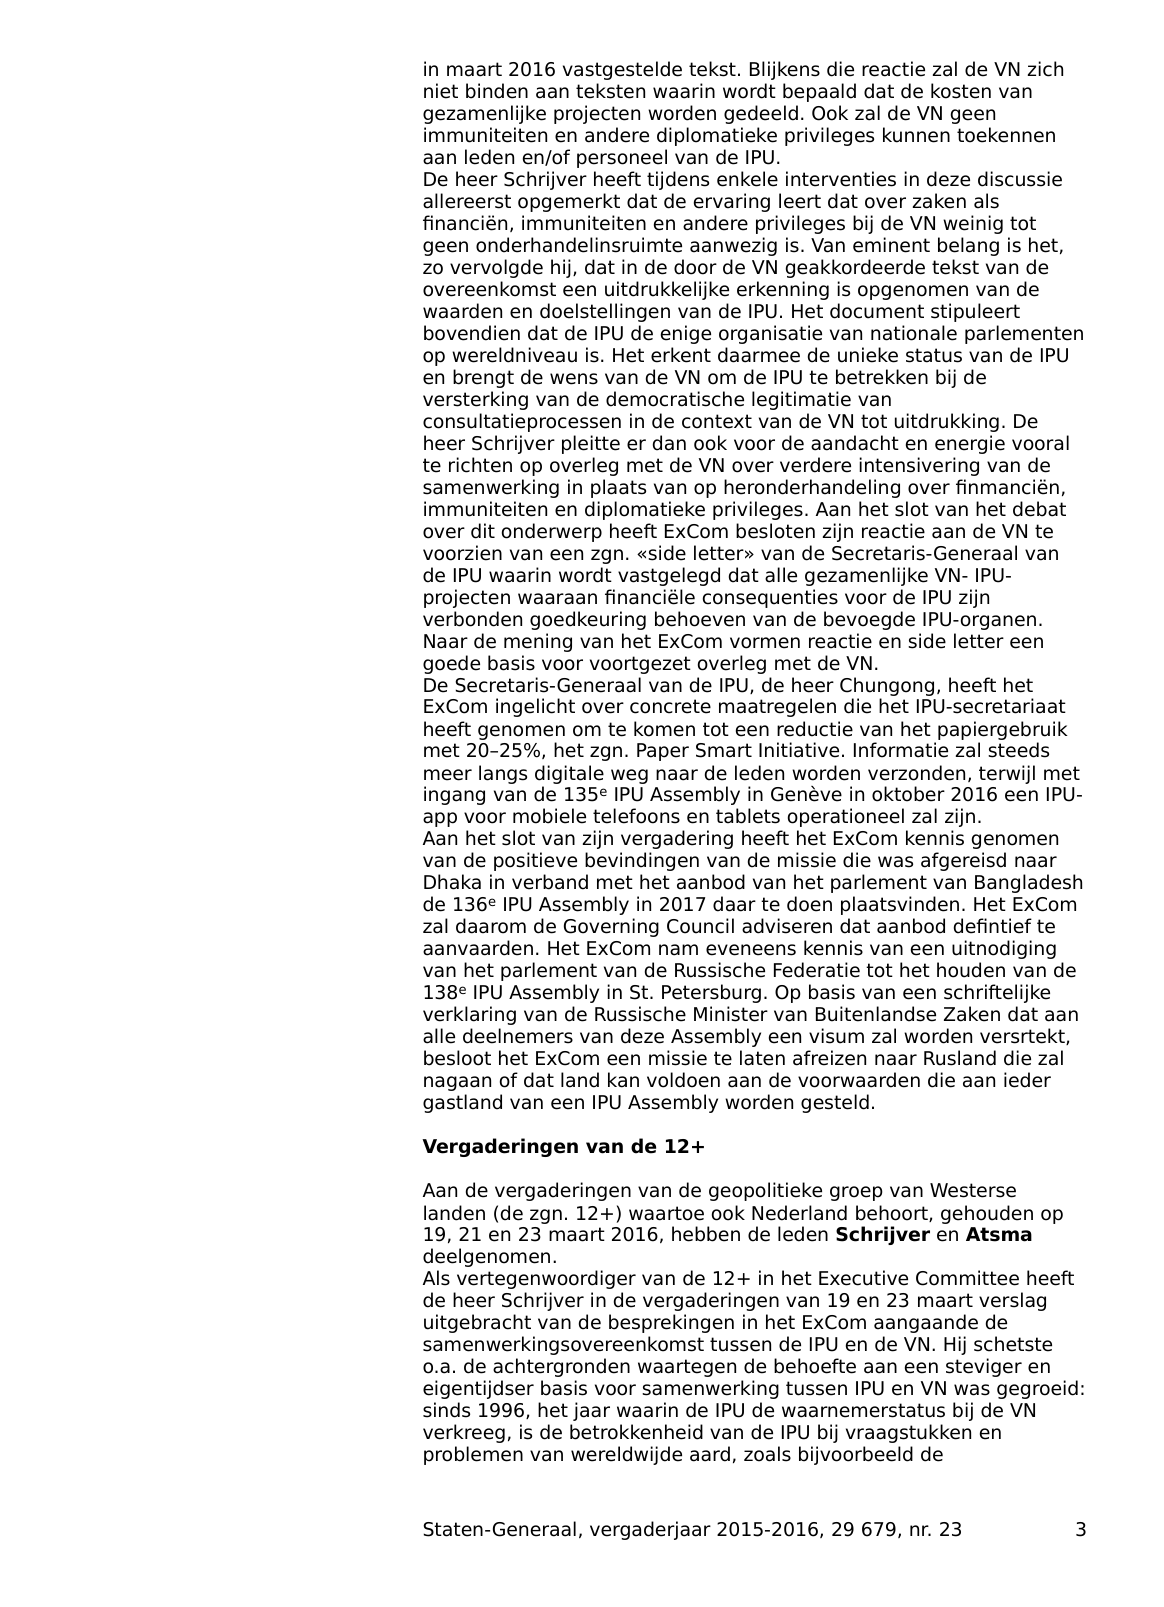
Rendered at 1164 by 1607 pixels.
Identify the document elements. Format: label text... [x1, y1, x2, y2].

text Als vertegenwoordiger van de 12+ in het Executive Committee heeft de heer Schrijver in de vergaderingen van 19 en 23 maart verslag uitgebracht van de besprekingen in het ExCom aangaande de samenwerkingsovereenkomst tussen de IPU en de VN. Hij schetste o.a. de achtergronden waartegen de behoefte aan een steviger en eigentijdser basis voor samenwerking tussen IPU en VN was gegroeid: sinds 1996, het jaar waarin de IPU de waarnemerstatus bij de VN verkreeg, is de betrokkenheid van de IPU bij vraagstukken en problemen van wereldwijde aard, zoals bijvoorbeeld de [422, 1268, 1087, 1466]
text Aan de vergaderingen van de geopolitieke groep van Westerse landen (de zgn. 12+) waartoe ook Nederland behoort, gehouden op 19, 21 en 23 maart 2016, hebben de leden Schrijver en Atsma deelgenomen. [422, 1180, 1087, 1268]
text De heer Schrijver heeft tijdens enkele interventies in deze discussie allereerst opgemerkt dat de ervaring leert dat over zaken als financiën, immuniteiten en andere privileges bij de VN weinig tot geen onderhandelinsruimte aanwezig is. Van eminent belang is het, zo vervolgde hij, dat in de door de VN geakkordeerde tekst van de overeenkomst een uitdrukkelijke erkenning is opgenomen van de waarden en doelstellingen van de IPU. Het document stipuleert bovendien dat de IPU de enige organisatie van nationale parlementen op wereldniveau is. Het erkent daarmee de unieke status van de IPU en brengt de wens van de VN om de IPU te betrekken bij de versterking van de democratische legitimatie van consultatieprocessen in de context van de VN tot uitdrukking. De heer Schrijver pleitte er dan ook voor de aandacht en energie vooral te richten op overleg met de VN over verdere intensivering van de samenwerking in plaats van op heronderhandeling over finmanciën, immuniteiten en diplomatieke privileges. Aan het slot van het debat over dit onderwerp heeft ExCom besloten zijn reactie aan de VN te voorzien van een zgn. «side letter» van de Secretaris-Generaal van de IPU waarin wordt vastgelegd dat alle gezamenlijke VN- IPU-projecten waaraan financiële consequenties voor de IPU zijn verbonden goedkeuring behoeven van de bevoegde IPU-organen. Naar de mening van het ExCom vormen reactie en side letter een goede basis voor voortgezet overleg met de VN. [422, 169, 1087, 674]
text De Secretaris-Generaal van de IPU, de heer Chungong, heeft het ExCom ingelicht over concrete maatregelen die het IPU-secretariaat heeft genomen om te komen tot een reductie van het papiergebruik met 20–25%, het zgn. Paper Smart Initiative. Informatie zal steeds meer langs digitale weg naar de leden worden verzonden, terwijl met ingang van de 135e IPU Assembly in Genève in oktober 2016 een IPU-app voor mobiele telefoons en tablets operationeel zal zijn. [422, 674, 1087, 828]
text Aan het slot van zijn vergadering heeft het ExCom kennis genomen van de positieve bevindingen van de missie die was afgereisd naar Dhaka in verband met het aanbod van het parlement van Bangladesh de 136e IPU Assembly in 2017 daar te doen plaatsvinden. Het ExCom zal daarom de Governing Council adviseren dat aanbod defintief te aanvaarden. Het ExCom nam eveneens kennis van een uitnodiging van het parlement van de Russische Federatie tot het houden van de 138e IPU Assembly in St. Petersburg. Op basis van een schriftelijke verklaring van de Russische Minister van Buitenlandse Zaken dat aan alle deelnemers van deze Assembly een visum zal worden versrtekt, besloot het ExCom een missie te laten afreizen naar Rusland die zal nagaan of dat land kan voldoen aan de voorwaarden die aan ieder gastland van een IPU Assembly worden gesteld. [422, 828, 1087, 1114]
subtitle Vergaderingen van de 12+ [422, 1136, 1087, 1158]
text in maart 2016 vastgestelde tekst. Blijkens die reactie zal de VN zich niet binden aan teksten waarin wordt bepaald dat de kosten van gezamenlijke projecten worden gedeeld. Ook zal de VN geen immuniteiten en andere diplomatieke privileges kunnen toekennen aan leden en/of personeel van de IPU. [422, 59, 1087, 169]
